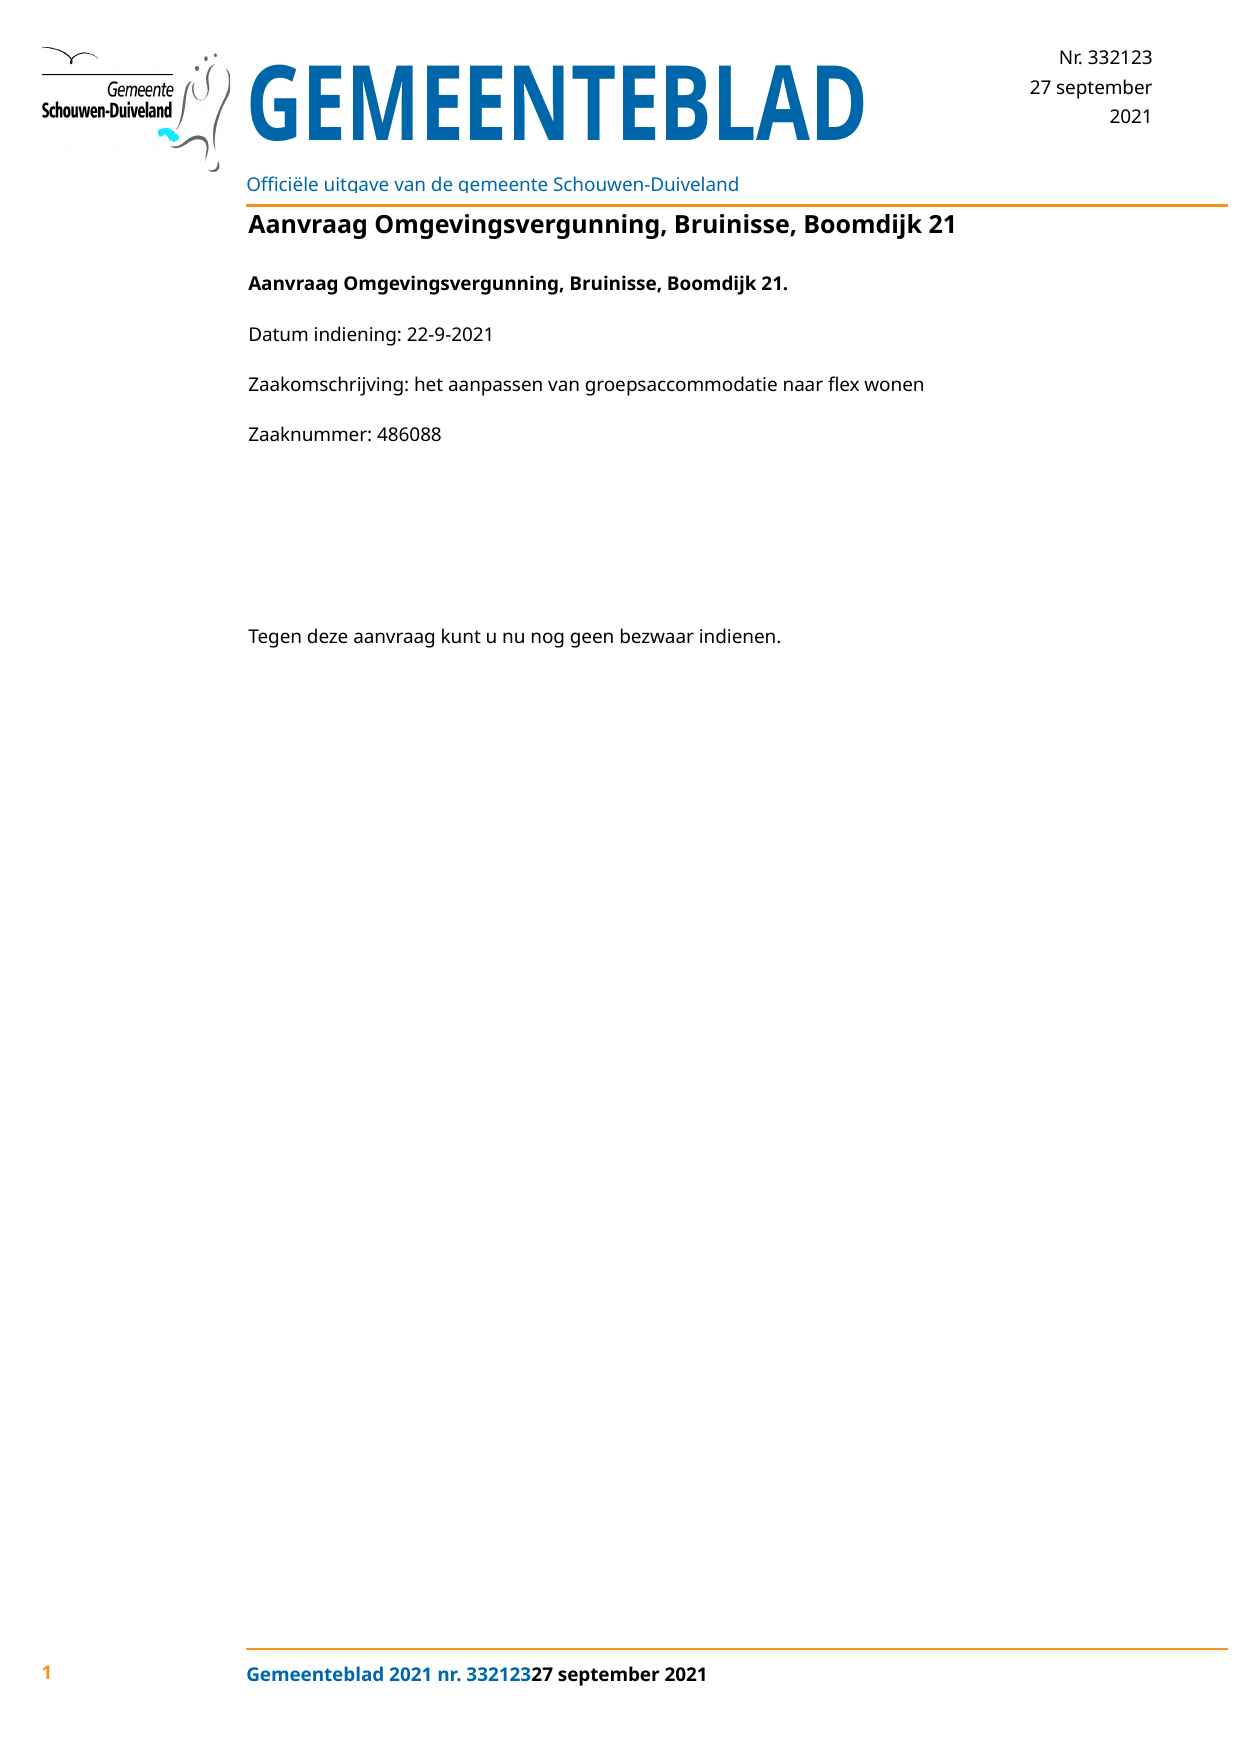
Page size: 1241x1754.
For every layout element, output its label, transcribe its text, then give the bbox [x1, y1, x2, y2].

text Datum indiening: 22-9-2021 [248, 321, 1152, 346]
picture [41, 47, 231, 172]
text Aanvraag Omgevingsvergunning, Bruinisse, Boomdijk 21 [248, 207, 1152, 241]
text Aanvraag Omgevingsvergunning, Bruinisse, Boomdijk 21. [248, 270, 1152, 296]
text Zaakomschrijving: het aanpassen van groepsaccommodatie naar flex wonen [248, 371, 1152, 397]
text Tegen deze aanvraag kunt u nu nog geen bezwaar indienen. [248, 623, 1152, 649]
text Zaaknummer: 486088 [248, 422, 1152, 447]
